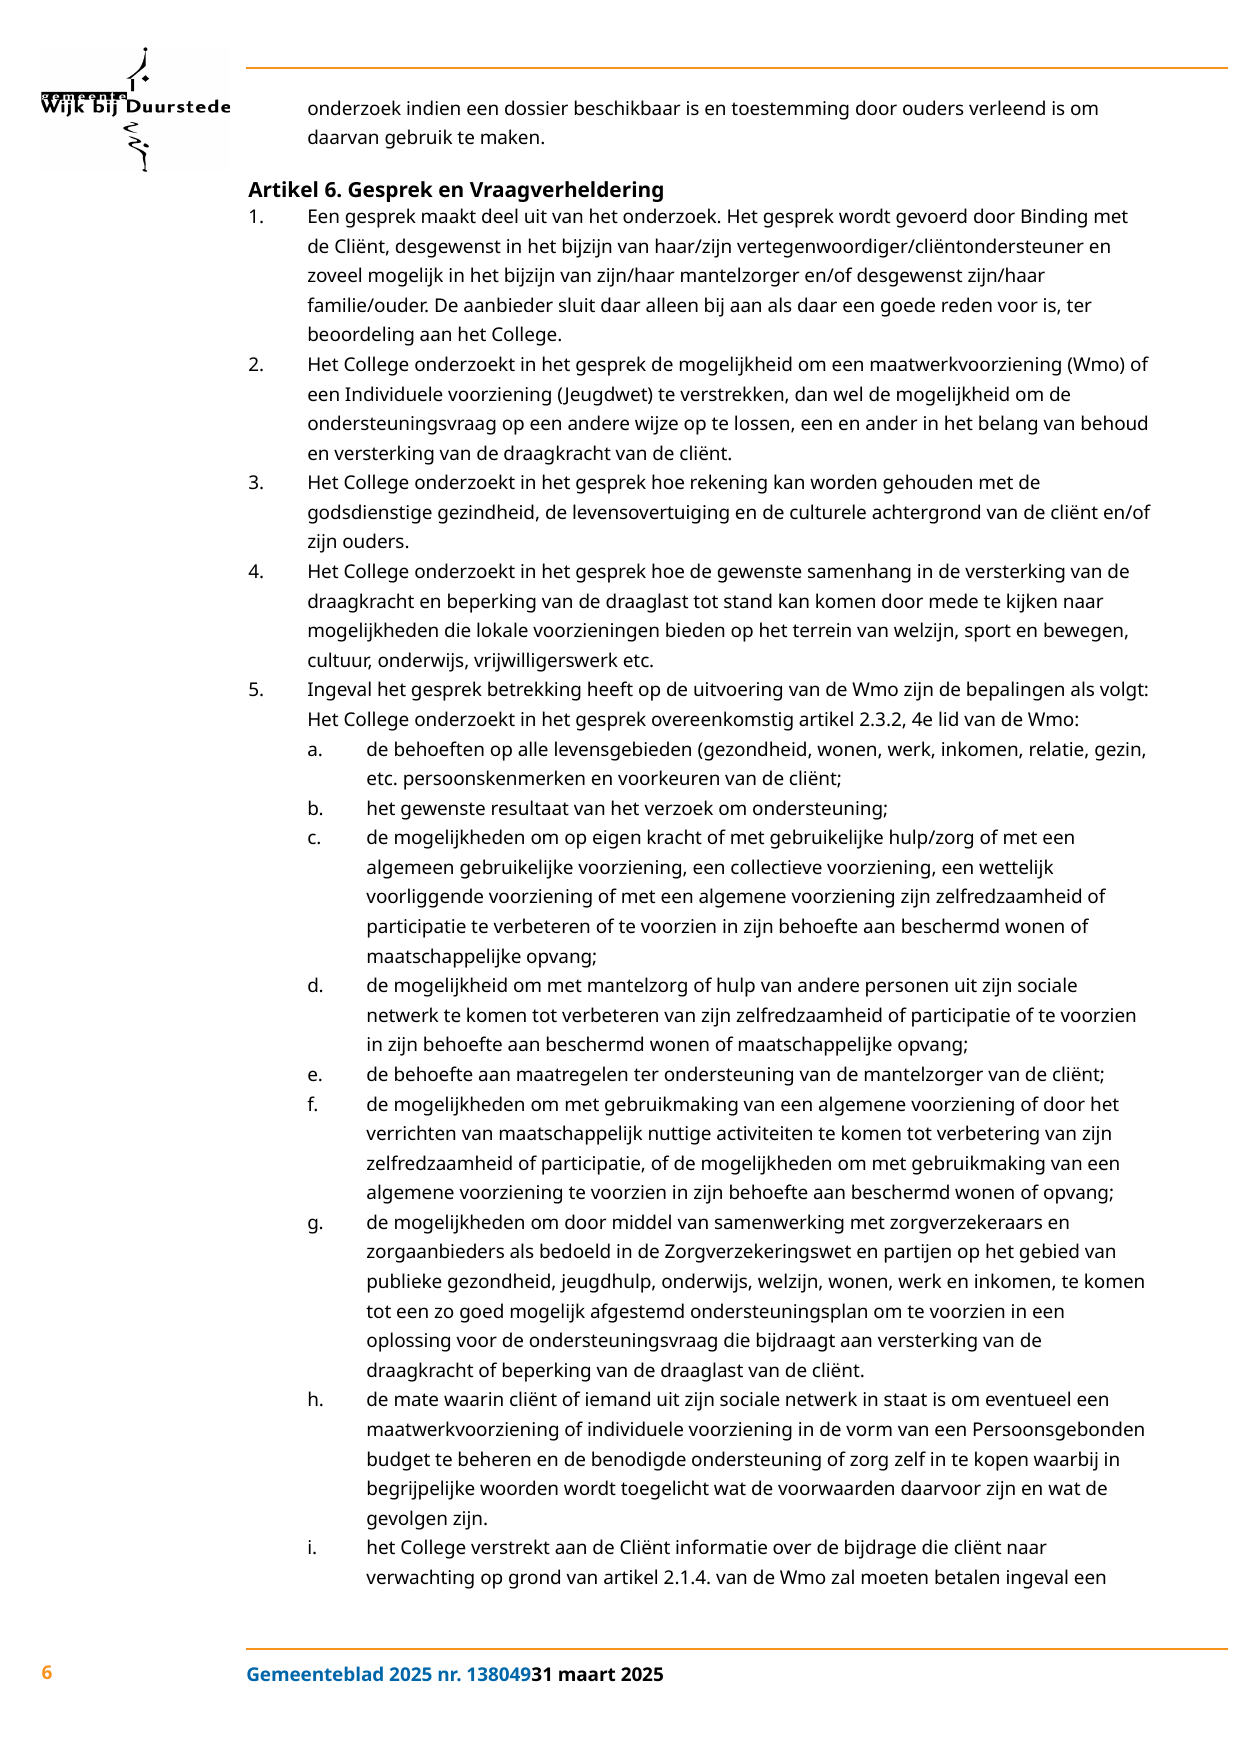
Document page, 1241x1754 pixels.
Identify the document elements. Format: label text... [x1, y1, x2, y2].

list de mogelijkheden om met gebruikmaking van een algemene voorziening of door het verrichten van maatschappelijk nuttige activiteiten te komen tot verbetering van zijn zelfredzaamheid of participatie, of de mogelijkheden om met gebruikmaking van een algemene voorziening te voorzien in zijn behoefte aan beschermd wonen of opvang; [307, 1091, 1152, 1205]
list Het College onderzoekt in het gesprek hoe rekening kan worden gehouden met de godsdienstige gezindheid, de levensovertuiging en de culturele achtergrond van de cliënt en/of zijn ouders. [248, 469, 1152, 554]
list Het College onderzoekt in het gesprek hoe de gewenste samenhang in de versterking van de draagkracht en beperking van de draaglast tot stand kan komen door mede te kijken naar mogelijkheden die lokale voorzieningen bieden op het terrein van welzijn, sport en bewegen, cultuur, onderwijs, vrijwilligerswerk etc. [248, 558, 1152, 673]
list de behoeften op alle levensgebieden (gezondheid, wonen, werk, inkomen, relatie, gezin, etc. persoonskenmerken en voorkeuren van de cliënt; [307, 736, 1152, 791]
list onderzoek indien een dossier beschikbaar is en toestemming door ouders verleend is om daarvan gebruik te maken. [248, 95, 1152, 150]
list de mogelijkheid om met mantelzorg of hulp van andere personen uit zijn sociale netwerk te komen tot verbeteren van zijn zelfredzaamheid of participatie of te voorzien in zijn behoefte aan beschermd wonen of maatschappelijke opvang; [307, 972, 1152, 1057]
list de mogelijkheden om op eigen kracht of met gebruikelijke hulp/zorg of met een algemeen gebruikelijke voorziening, een collectieve voorziening, een wettelijk voorliggende voorziening of met een algemene voorziening zijn zelfredzaamheid of participatie te verbeteren of te voorzien in zijn behoefte aan beschermd wonen of maatschappelijke opvang; [307, 824, 1152, 968]
list Een gesprek maakt deel uit van het onderzoek. Het gesprek wordt gevoerd door Binding met de Cliënt, desgewenst in het bijzijn van haar/zijn vertegenwoordiger/cliëntondersteuner en zoveel mogelijk in het bijzijn van zijn/haar mantelzorger en/of desgewenst zijn/haar familie/ouder. De aanbieder sluit daar alleen bij aan als daar een goede reden voor is, ter beoordeling aan het College. [248, 203, 1152, 347]
list Ingeval het gesprek betrekking heeft op de uitvoering van de Wmo zijn de bepalingen als volgt: [248, 677, 1152, 702]
picture [41, 47, 231, 172]
text Artikel 6. Gesprek en Vraagverheldering [248, 175, 1152, 203]
list het gewenste resultaat van het verzoek om ondersteuning; [307, 795, 1152, 821]
list Het College onderzoekt in het gesprek de mogelijkheid om een maatwerkvoorziening (Wmo) of een Individuele voorziening (Jeugdwet) te verstrekken, dan wel de mogelijkheid om de ondersteuningsvraag op een andere wijze op te lossen, een en ander in het belang van behoud en versterking van de draagkracht van de cliënt. [248, 351, 1152, 466]
list de mogelijkheden om door middel van samenwerking met zorgverzekeraars en zorgaanbieders als bedoeld in de Zorgverzekeringswet en partijen op het gebied van publieke gezondheid, jeugdhulp, onderwijs, welzijn, wonen, werk en inkomen, te komen tot een zo goed mogelijk afgestemd ondersteuningsplan om te voorzien in een oplossing voor de ondersteuningsvraag die bijdraagt aan versterking van de draagkracht of beperking van de draaglast van de cliënt. [307, 1209, 1152, 1383]
list Het College onderzoekt in het gesprek overeenkomstig artikel 2.3.2, 4e lid van de Wmo: [248, 706, 1152, 732]
list de mate waarin cliënt of iemand uit zijn sociale netwerk in staat is om eventueel een maatwerkvoorziening of individuele voorziening in de vorm van een Persoonsgebonden budget te beheren en de benodigde ondersteuning of zorg zelf in te kopen waarbij in begrijpelijke woorden wordt toegelicht wat de voorwaarden daarvoor zijn en wat de gevolgen zijn. [307, 1387, 1152, 1531]
list het College verstrekt aan de Cliënt informatie over de bijdrage die cliënt naar verwachting op grond van artikel 2.1.4. van de Wmo zal moeten betalen ingeval een [307, 1534, 1152, 1590]
list de behoefte aan maatregelen ter ondersteuning van de mantelzorger van de cliënt; [307, 1061, 1152, 1087]
